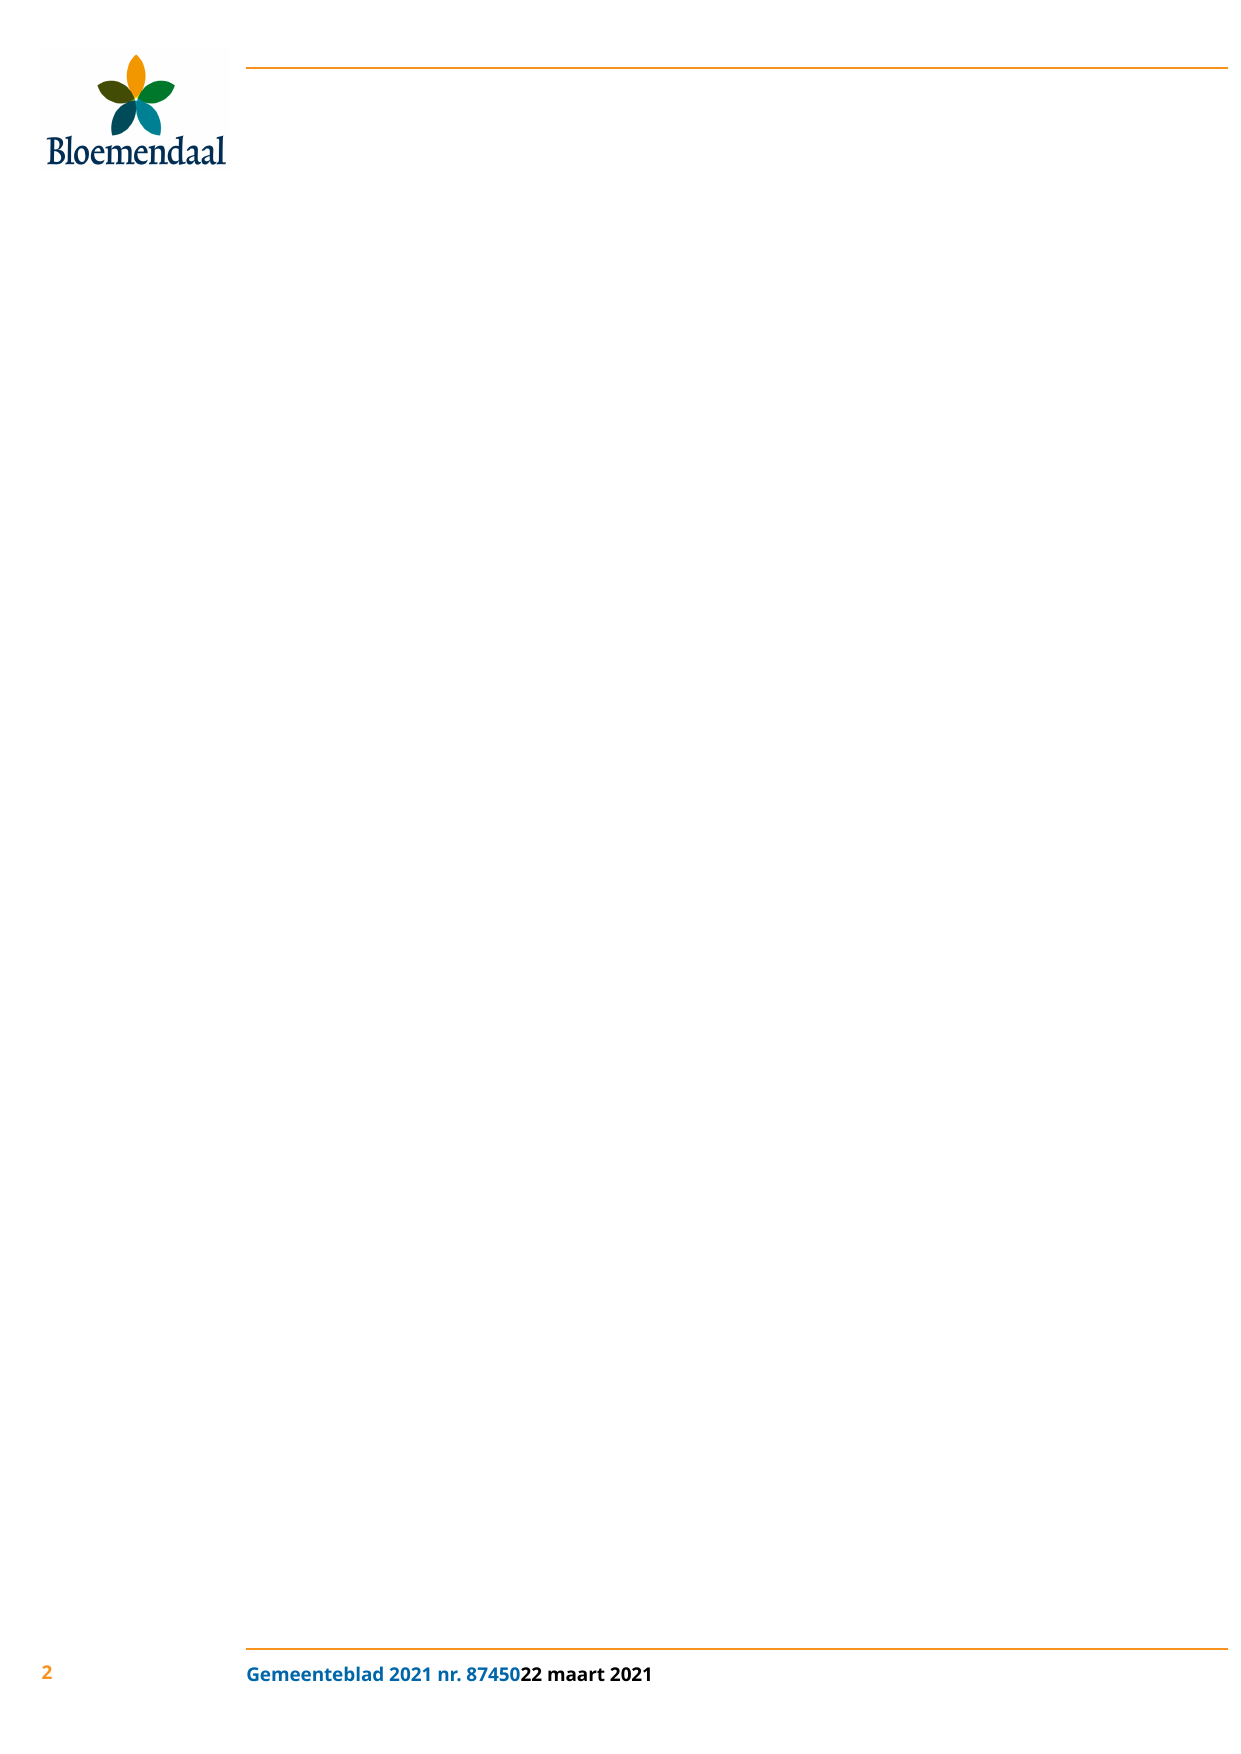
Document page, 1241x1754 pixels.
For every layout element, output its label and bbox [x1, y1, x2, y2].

picture [41, 47, 231, 172]
